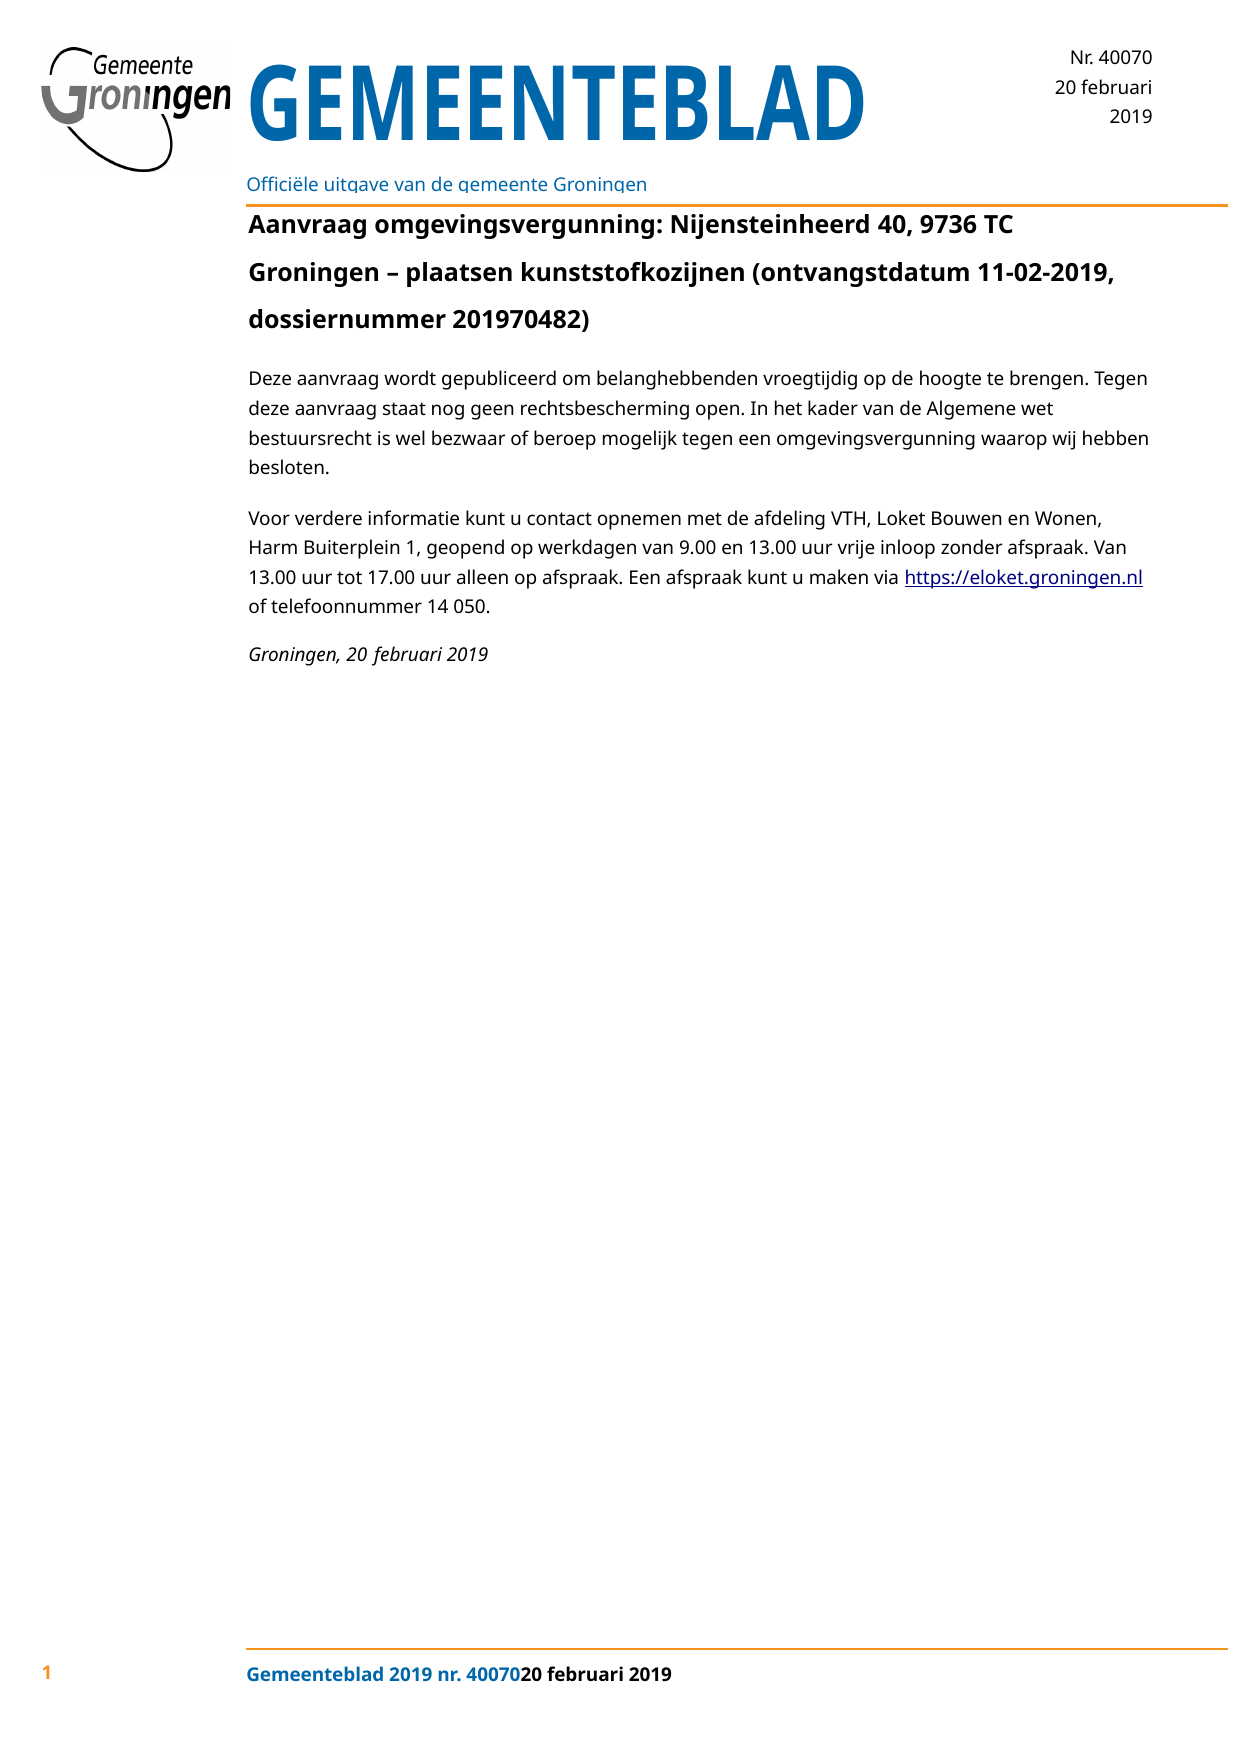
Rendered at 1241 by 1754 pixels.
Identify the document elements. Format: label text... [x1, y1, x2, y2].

text Voor verdere informatie kunt u contact opnemen met de afdeling VTH, Loket Bouwen en Wonen, Harm Buiterplein 1, geopend op werkdagen van 9.00 en 13.00 uur vrije inloop zonder afspraak. Van 13.00 uur tot 17.00 uur alleen op afspraak. Een afspraak kunt u maken via https://eloket.groningen.nl of telefoonnummer 14 050. [248, 505, 1152, 619]
text Deze aanvraag wordt gepubliceerd om belanghebbenden vroegtijdig op de hoogte te brengen. Tegen deze aanvraag staat nog geen rechtsbescherming open. In het kader van de Algemene wet bestuursrecht is wel bezwaar of beroep mogelijk tegen een omgevingsvergunning waarop wij hebben besloten. [248, 366, 1152, 480]
picture [41, 47, 231, 172]
text Aanvraag omgevingsvergunning: Nijensteinheerd 40, 9736 TC Groningen – plaatsen kunststofkozijnen (ontvangstdatum 11-02-2019, dossiernummer 201970482) [248, 207, 1152, 336]
text Groningen, 20 februari 2019 [248, 641, 1152, 667]
